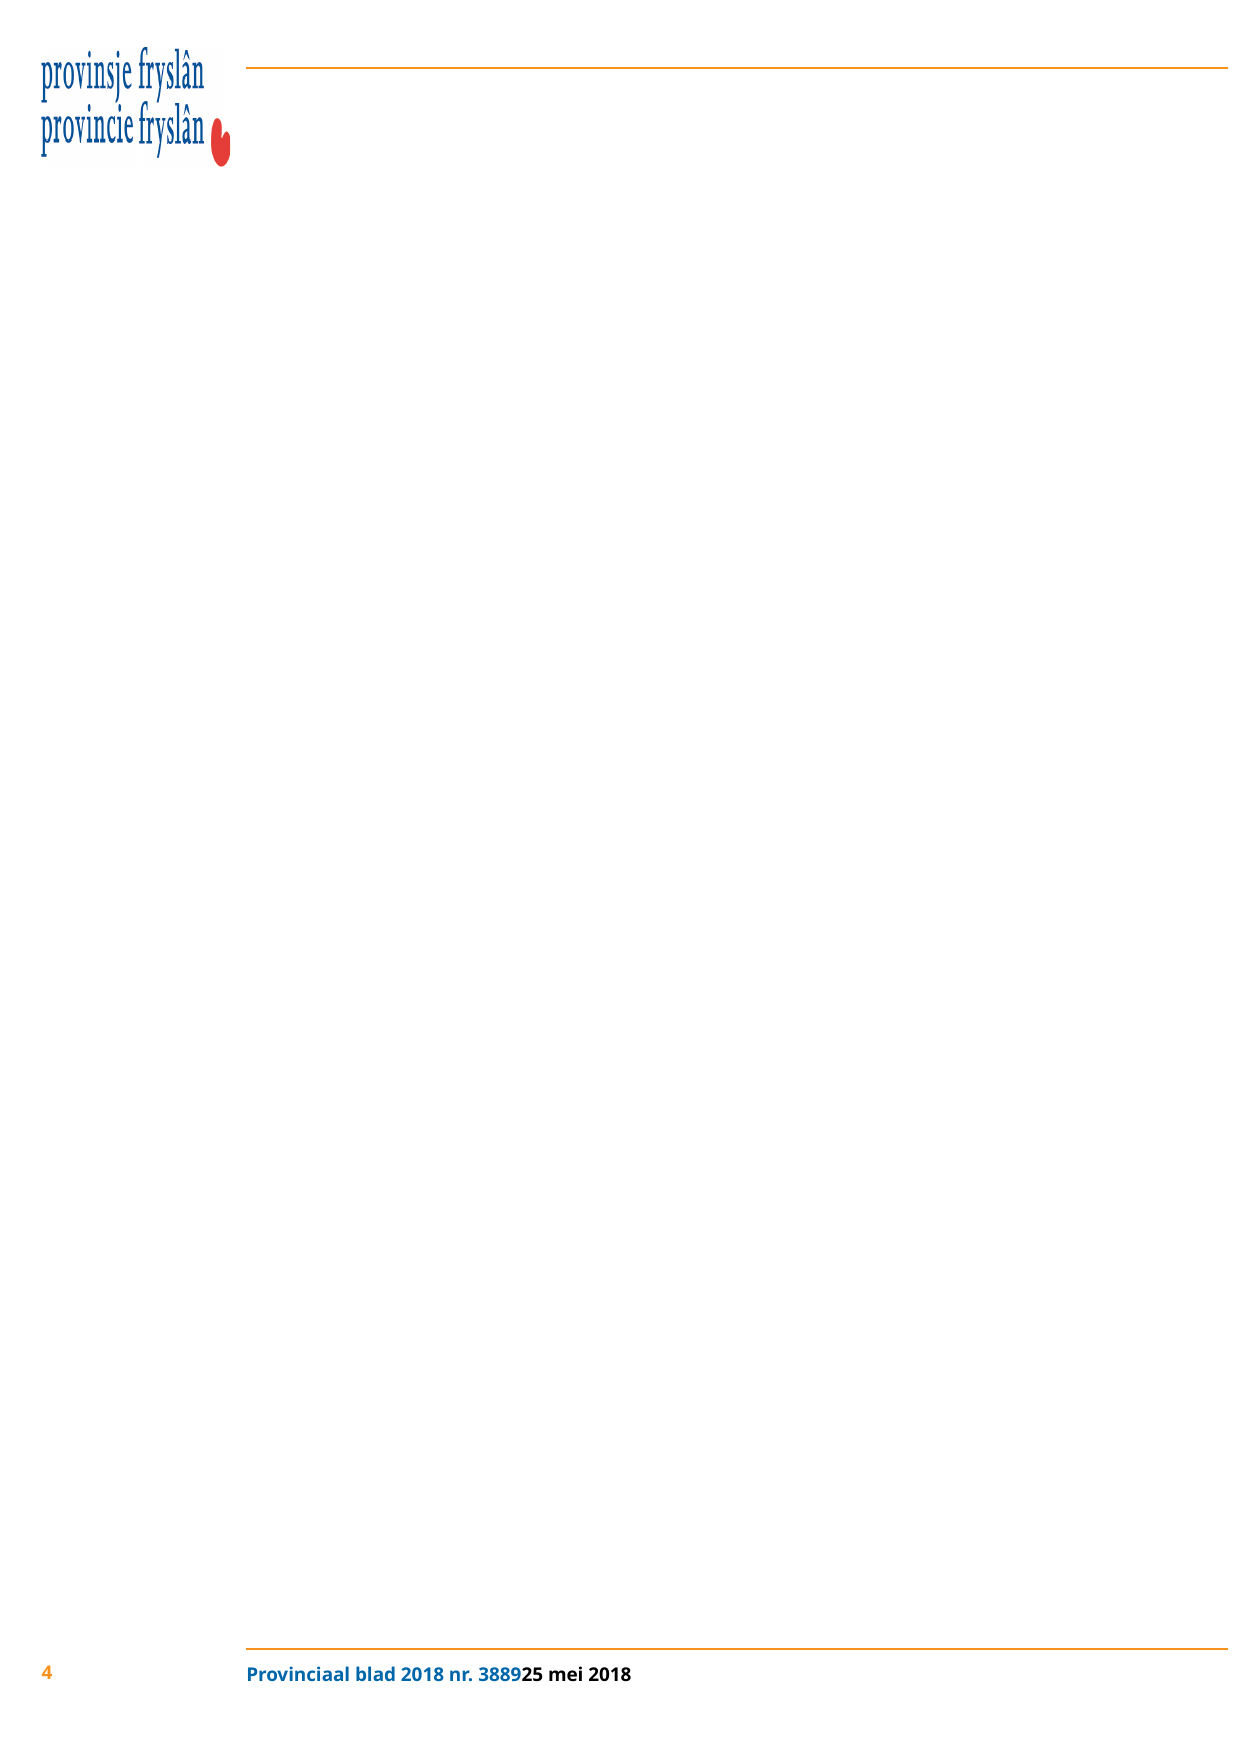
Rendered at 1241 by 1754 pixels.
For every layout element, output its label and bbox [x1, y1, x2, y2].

picture [41, 47, 231, 172]
